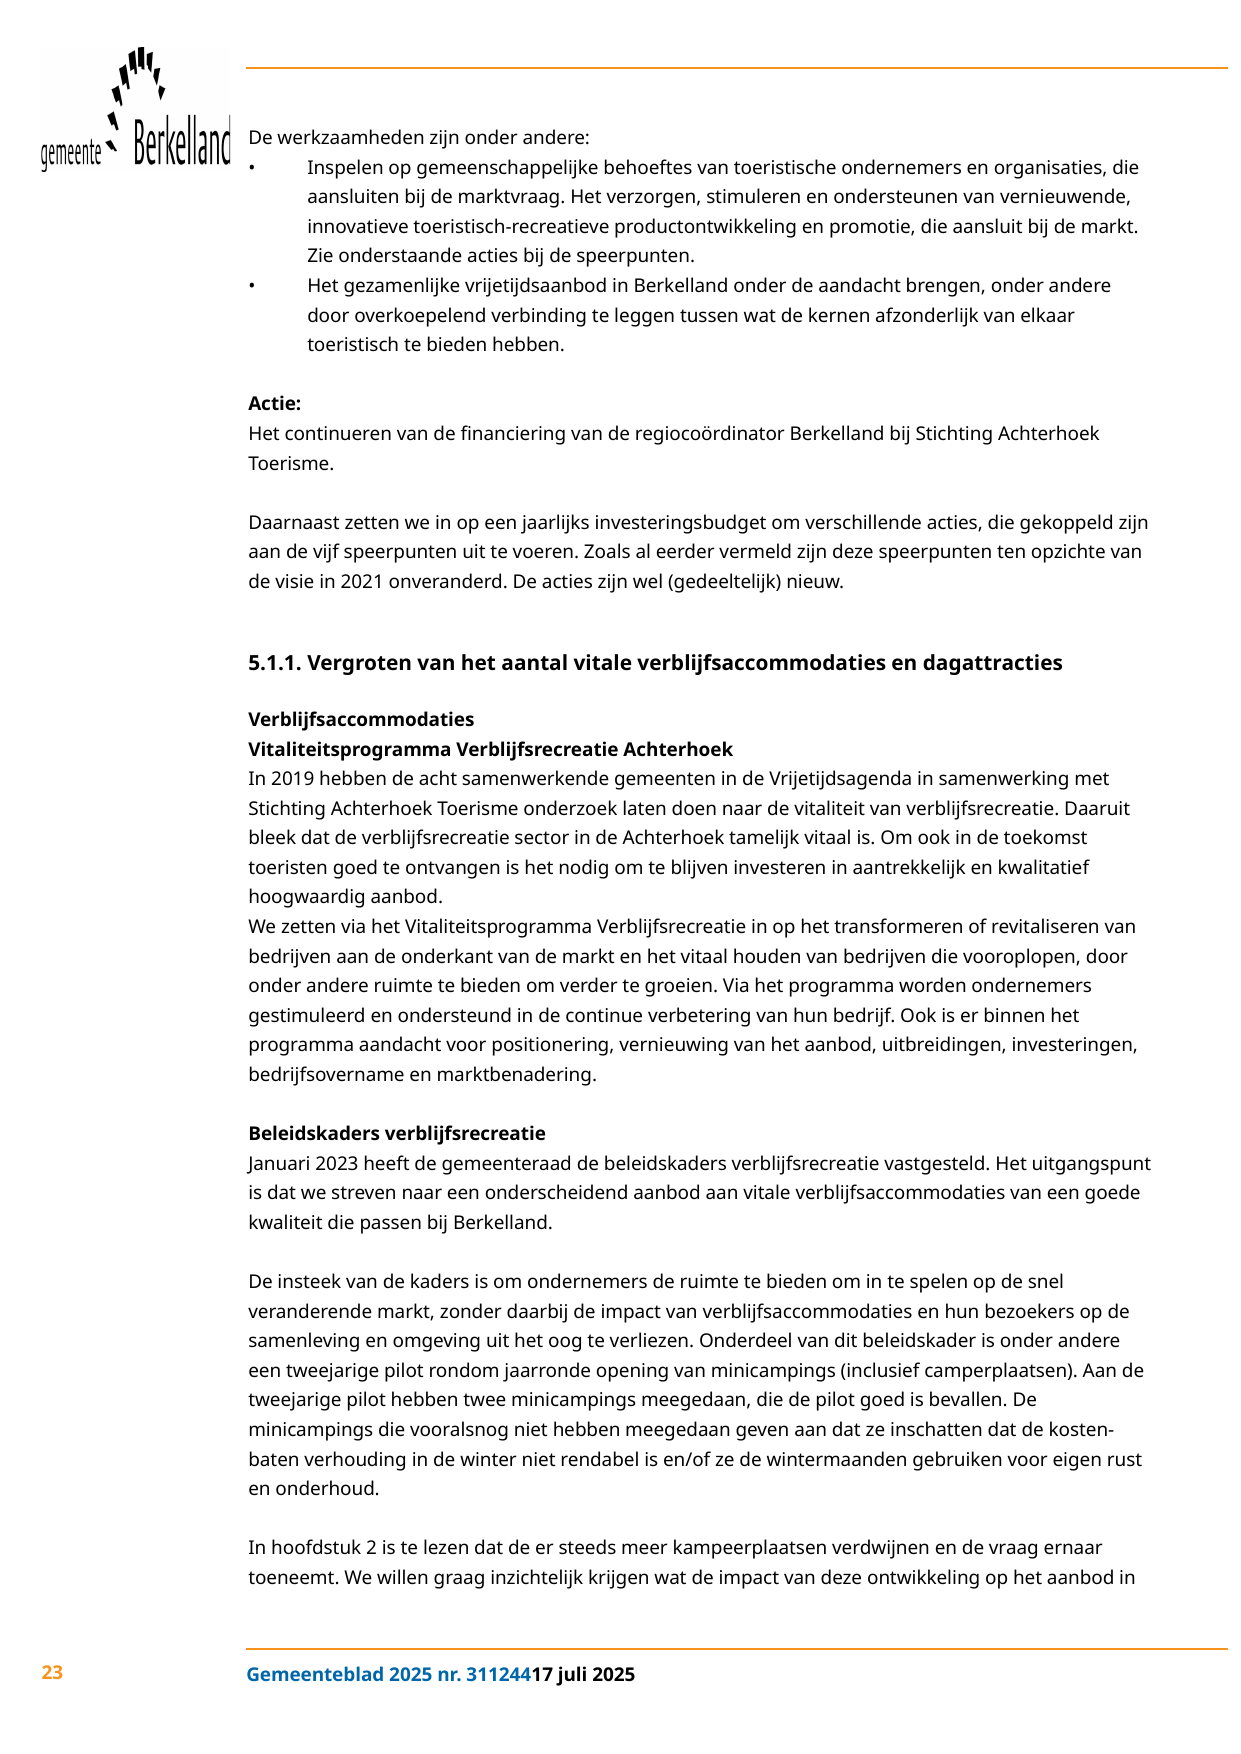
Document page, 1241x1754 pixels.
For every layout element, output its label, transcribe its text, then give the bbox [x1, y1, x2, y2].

list Inspelen op gemeenschappelijke behoeftes van toeristische ondernemers en organisaties, die aansluiten bij de marktvraag. Het verzorgen, stimuleren en ondersteunen van vernieuwende, innovatieve toeristisch-recreatieve productontwikkeling en promotie, die aansluit bij de markt. [248, 154, 1152, 239]
text 5.1.1. Vergroten van het aantal vitale verblijfsaccommodaties en dagattracties [248, 648, 1152, 677]
text In hoofdstuk 2 is te lezen dat de er steeds meer kampeerplaatsen verdwijnen en de vraag ernaar toeneemt. We willen graag inzichtelijk krijgen wat de impact van deze ontwikkeling op het aanbod in [248, 1534, 1152, 1590]
text Actie: [248, 391, 1152, 416]
picture [41, 47, 231, 172]
text Januari 2023 heeft de gemeenteraad de beleidskaders verblijfsrecreatie vastgesteld. Het uitgangspunt is dat we streven naar een onderscheidend aanbod aan vitale verblijfsaccommodaties van een goede kwaliteit die passen bij Berkelland. [248, 1150, 1152, 1235]
text De insteek van de kaders is om ondernemers de ruimte te bieden om in te spelen op de snel veranderende markt, zonder daarbij de impact van verblijfsaccommodaties en hun bezoekers op de samenleving en omgeving uit het oog te verliezen. Onderdeel van dit beleidskader is onder andere een tweejarige pilot rondom jaarronde opening van minicampings (inclusief camperplaatsen). Aan de tweejarige pilot hebben twee minicampings meegedaan, die de pilot goed is bevallen. De minicampings die vooralsnog niet hebben meegedaan geven aan dat ze inschatten dat de kosten-baten verhouding in de winter niet rendabel is en/of ze de wintermaanden gebruiken voor eigen rust en onderhoud. [248, 1268, 1152, 1501]
text We zetten via het Vitaliteitsprogramma Verblijfsrecreatie in op het transformeren of revitaliseren van bedrijven aan de onderkant van de markt en het vitaal houden van bedrijven die vooroplopen, door onder andere ruimte te bieden om verder te groeien. Via het programma worden ondernemers gestimuleerd en ondersteund in de continue verbetering van hun bedrijf. Ook is er binnen het programma aandacht voor positionering, vernieuwing van het aanbod, uitbreidingen, investeringen, bedrijfsovername en marktbenadering. [248, 913, 1152, 1087]
list Zie onderstaande acties bij de speerpunten. [248, 243, 1152, 268]
text Daarnaast zetten we in op een jaarlijks investeringsbudget om verschillende acties, die gekoppeld zijn aan de vijf speerpunten uit te voeren. Zoals al eerder vermeld zijn deze speerpunten ten opzichte van de visie in 2021 onveranderd. De acties zijn wel (gedeeltelijk) nieuw. [248, 509, 1152, 594]
text Vitaliteitsprogramma Verblijfsrecreatie Achterhoek [248, 736, 1152, 761]
list Het gezamenlijke vrijetijdsaanbod in Berkelland onder de aandacht brengen, onder andere door overkoepelend verbinding te leggen tussen wat de kernen afzonderlijk van elkaar toeristisch te bieden hebben. [248, 272, 1152, 357]
text Het continueren van de financiering van de regiocoördinator Berkelland bij Stichting Achterhoek Toerisme. [248, 420, 1152, 476]
text Beleidskaders verblijfsrecreatie [248, 1120, 1152, 1146]
text De werkzaamheden zijn onder andere: [248, 124, 1152, 150]
text In 2019 hebben de acht samenwerkende gemeenten in de Vrijetijdsagenda in samenwerking met Stichting Achterhoek Toerisme onderzoek laten doen naar de vitaliteit van verblijfsrecreatie. Daaruit bleek dat de verblijfsrecreatie sector in de Achterhoek tamelijk vitaal is. Om ook in de toekomst toeristen goed te ontvangen is het nodig om te blijven investeren in aantrekkelijk en kwalitatief hoogwaardig aanbod. [248, 765, 1152, 909]
text Verblijfsaccommodaties [248, 706, 1152, 732]
